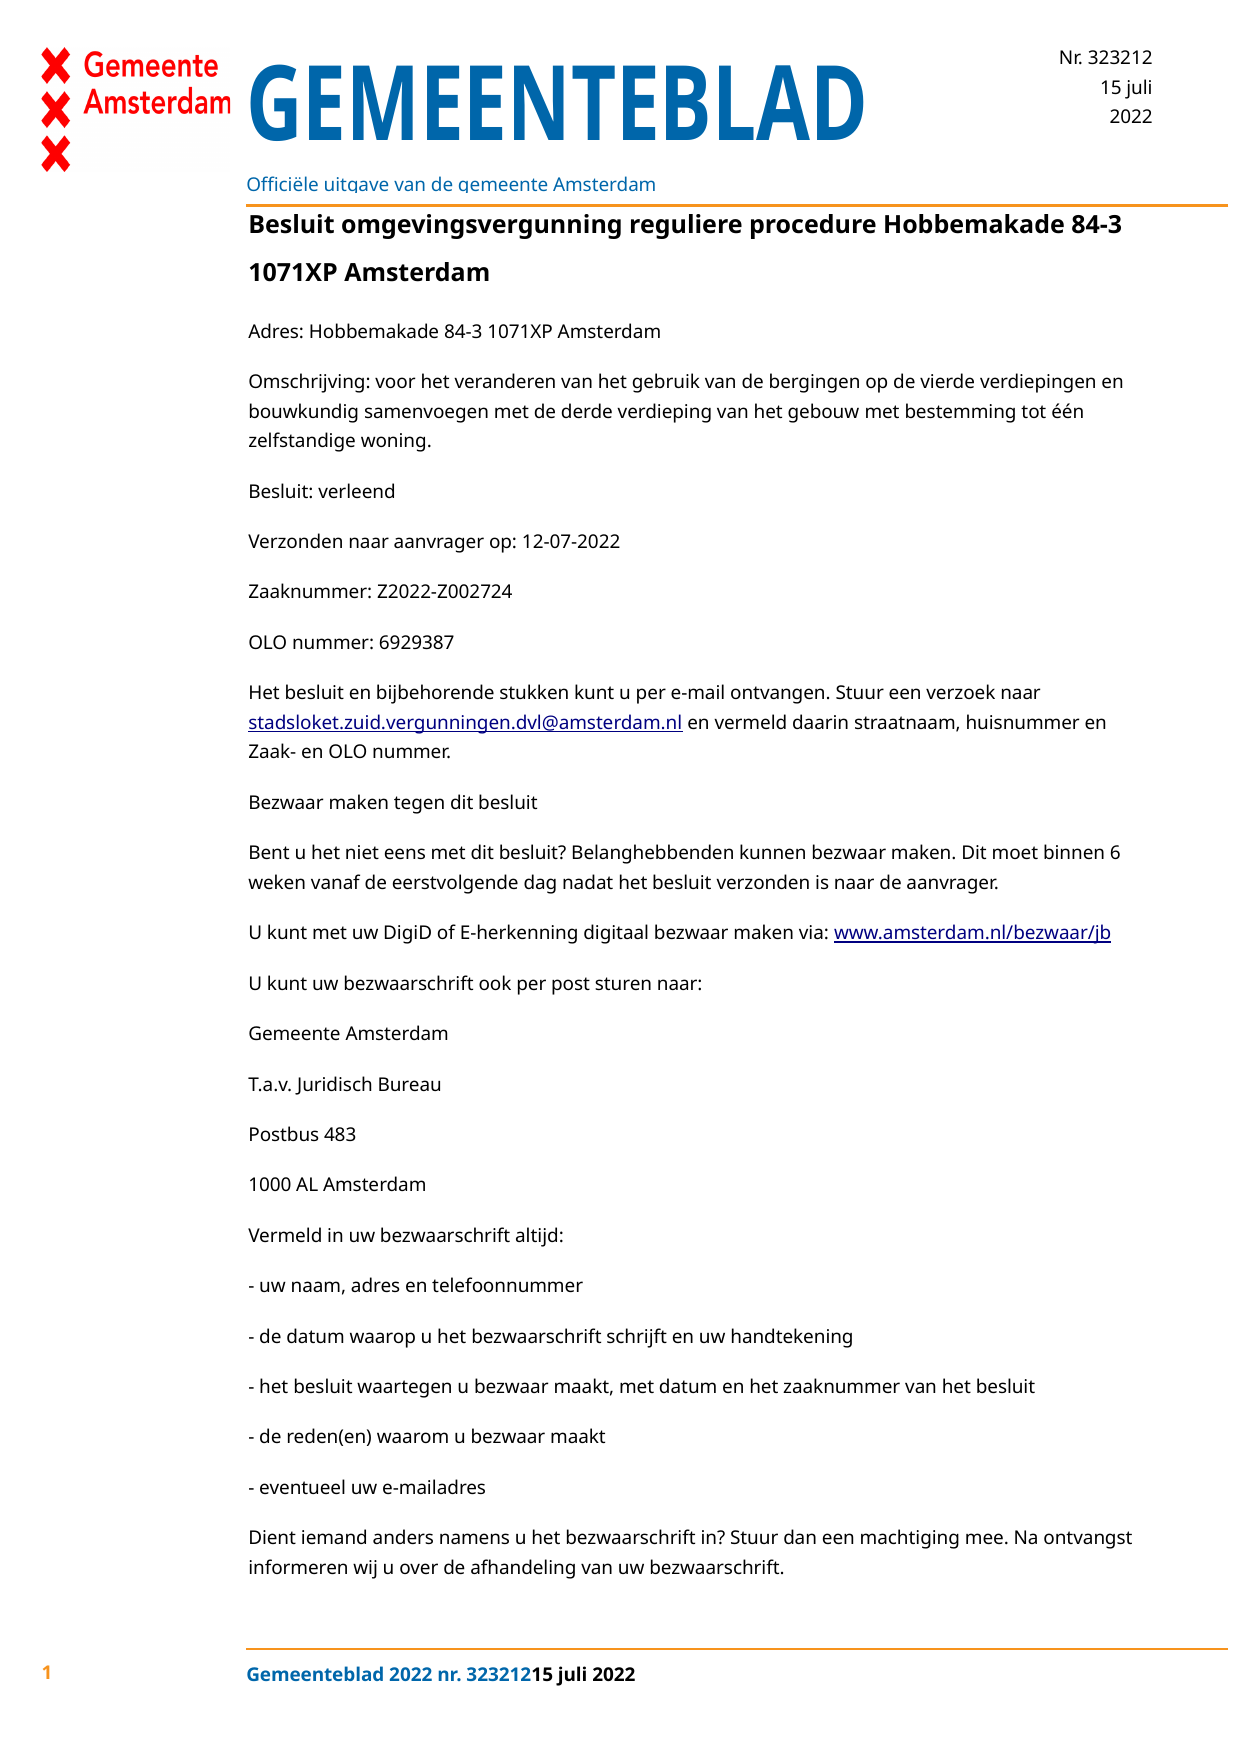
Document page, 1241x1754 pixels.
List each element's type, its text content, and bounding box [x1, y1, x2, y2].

text - eventueel uw e-mailadres [248, 1474, 1152, 1500]
text Het besluit en bijbehorende stukken kunt u per e-mail ontvangen. Stuur een verzoek naar stadsloket.zuid.vergunningen.dvl@amsterdam.nl en vermeld daarin straatnaam, huisnummer en Zaak- en OLO nummer. [248, 679, 1152, 764]
text Zaaknummer: Z2022-Z002724 [248, 579, 1152, 604]
text Vermeld in uw bezwaarschrift altijd: [248, 1222, 1152, 1248]
text Dient iemand anders namens u het bezwaarschrift in? Stuur dan een machtiging mee. Na ontvangst informeren wij u over de afhandeling van uw bezwaarschrift. [248, 1524, 1152, 1580]
text - het besluit waartegen u bezwaar maakt, met datum en het zaaknummer van het besluit [248, 1373, 1152, 1399]
picture [41, 47, 231, 172]
text Bent u het niet eens met dit besluit? Belanghebbenden kunnen bezwaar maken. Dit moet binnen 6 weken vanaf de eerstvolgende dag nadat het besluit verzonden is naar de aanvrager. [248, 839, 1152, 895]
text U kunt met uw DigiD of E-herkenning digitaal bezwaar maken via: www.amsterdam.nl/bezwaar/jb [248, 919, 1152, 945]
text Besluit: verleend [248, 478, 1152, 504]
text Bezwaar maken tegen dit besluit [248, 789, 1152, 815]
text OLO nummer: 6929387 [248, 629, 1152, 655]
text Gemeente Amsterdam [248, 1020, 1152, 1046]
text - uw naam, adres en telefoonnummer [248, 1272, 1152, 1298]
text Postbus 483 [248, 1121, 1152, 1147]
text - de reden(en) waarom u bezwaar maakt [248, 1424, 1152, 1449]
text - de datum waarop u het bezwaarschrift schrijft en uw handtekening [248, 1323, 1152, 1349]
text Adres: Hobbemakade 84-3 1071XP Amsterdam [248, 318, 1152, 344]
text T.a.v. Juridisch Bureau [248, 1071, 1152, 1097]
text 1000 AL Amsterdam [248, 1172, 1152, 1197]
text Verzonden naar aanvrager op: 12-07-2022 [248, 528, 1152, 554]
text Omschrijving: voor het veranderen van het gebruik van de bergingen op de vierde verdiepingen en bouwkundig samenvoegen met de derde verdieping van het gebouw met bestemming tot één zelfstandige woning. [248, 368, 1152, 453]
text Besluit omgevingsvergunning reguliere procedure Hobbemakade 84-3 1071XP Amsterdam [248, 207, 1152, 288]
text U kunt uw bezwaarschrift ook per post sturen naar: [248, 970, 1152, 996]
